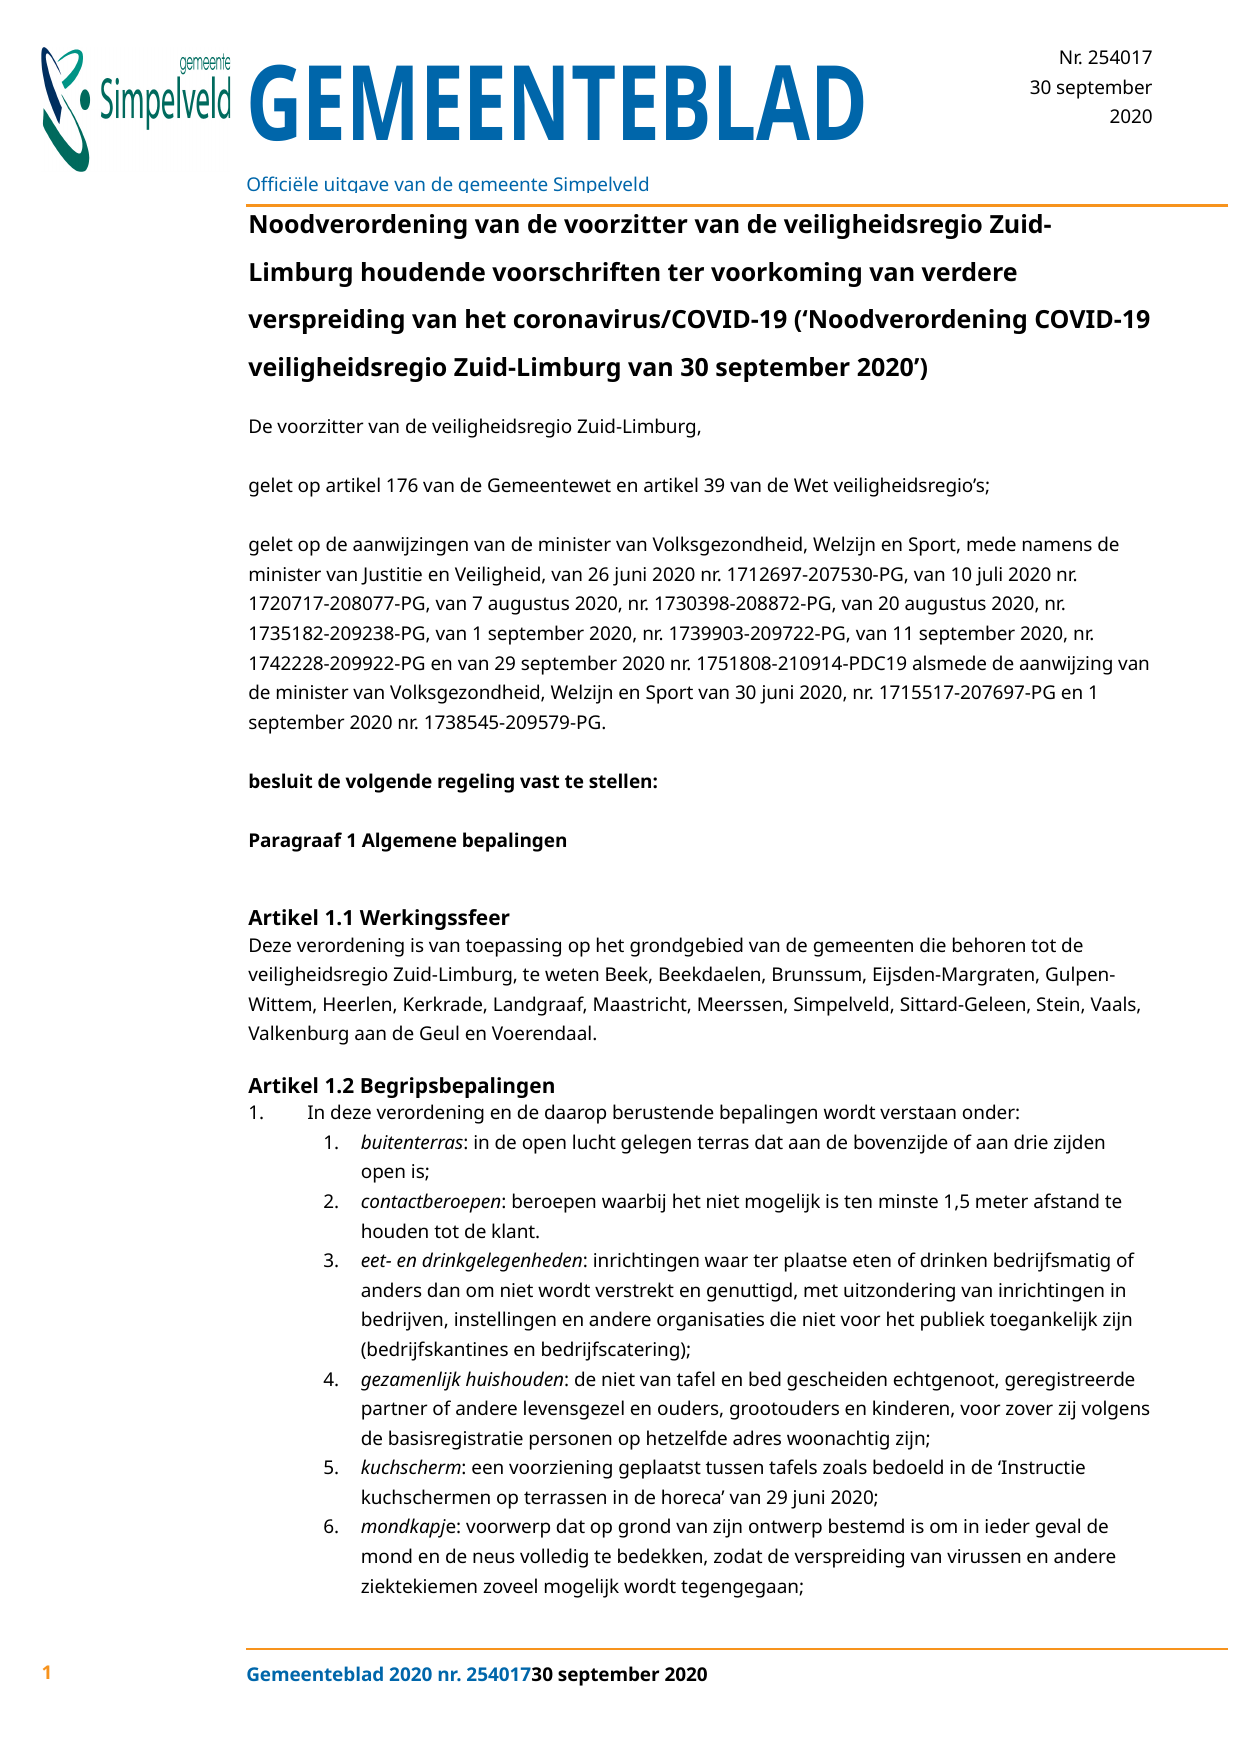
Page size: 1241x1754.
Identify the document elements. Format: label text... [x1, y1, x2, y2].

list mondkapje: voorwerp dat op grond van zijn ontwerp bestemd is om in ieder geval de mond en de neus volledig te bedekken, zodat de verspreiding van virussen en andere ziektekiemen zoveel mogelijk wordt tegengegaan; [323, 1514, 1152, 1598]
picture [41, 47, 231, 172]
list buitenterras: in de open lucht gelegen terras dat aan de bovenzijde of aan drie zijden open is; [323, 1129, 1152, 1184]
text Noodverordening van de voorzitter van de veiligheidsregio Zuid-Limburg houdende voorschriften ter voorkoming van verdere verspreiding van het coronavirus/COVID-19 (‘Noodverordening COVID-19 veiligheidsregio Zuid-Limburg van 30 september 2020’) [248, 207, 1152, 384]
text besluit de volgende regeling vast te stellen: [248, 768, 1152, 794]
text Artikel 1.1 Werkingssfeer [248, 903, 1152, 932]
text Artikel 1.2 Begripsbepalingen [248, 1071, 1152, 1099]
list eet- en drinkgelegenheden: inrichtingen waar ter plaatse eten of drinken bedrijfsmatig of anders dan om niet wordt verstrekt en genuttigd, met uitzondering van inrichtingen in bedrijven, instellingen en andere organisaties die niet voor het publiek toegankelijk zijn (bedrijfskantines en bedrijfscatering); [323, 1247, 1152, 1362]
text gelet op de aanwijzingen van de minister van Volksgezondheid, Welzijn en Sport, mede namens de minister van Justitie en Veiligheid, van 26 juni 2020 nr. 1712697-207530-PG, van 10 juli 2020 nr. 1720717-208077-PG, van 7 augustus 2020, nr. 1730398-208872-PG, van 20 augustus 2020, nr. 1735182-209238-PG, van 1 september 2020, nr. 1739903-209722-PG, van 11 september 2020, nr. 1742228-209922-PG en van 29 september 2020 nr. 1751808-210914-PDC19 alsmede de aanwijzing van de minister van Volksgezondheid, Welzijn en Sport van 30 juni 2020, nr. 1715517-207697-PG en 1 september 2020 nr. 1738545-209579-PG. [248, 531, 1152, 735]
text Deze verordening is van toepassing op het grondgebied van de gemeenten die behoren tot de veiligheidsregio Zuid-Limburg, te weten Beek, Beekdaelen, Brunssum, Eijsden-Margraten, Gulpen-Wittem, Heerlen, Kerkrade, Landgraaf, Maastricht, Meerssen, Simpelveld, Sittard-Geleen, Stein, Vaals, Valkenburg aan de Geul en Voerendaal. [248, 932, 1152, 1046]
list In deze verordening en de daarop berustende bepalingen wordt verstaan onder: [248, 1099, 1152, 1125]
list gezamenlijk huishouden: de niet van tafel en bed gescheiden echtgenoot, geregistreerde partner of andere levensgezel en ouders, grootouders en kinderen, voor zover zij volgens de basisregistratie personen op hetzelfde adres woonachtig zijn; [323, 1366, 1152, 1451]
text Paragraaf 1 Algemene bepalingen [248, 827, 1152, 853]
list contactberoepen: beroepen waarbij het niet mogelijk is ten minste 1,5 meter afstand te houden tot de klant. [323, 1188, 1152, 1243]
text gelet op artikel 176 van de Gemeentewet en artikel 39 van de Wet veiligheidsregio’s; [248, 472, 1152, 498]
list kuchscherm: een voorziening geplaatst tussen tafels zoals bedoeld in de ‘Instructie kuchschermen op terrassen in de horeca’ van 29 juni 2020; [323, 1454, 1152, 1510]
text De voorzitter van de veiligheidsregio Zuid-Limburg, [248, 413, 1152, 439]
